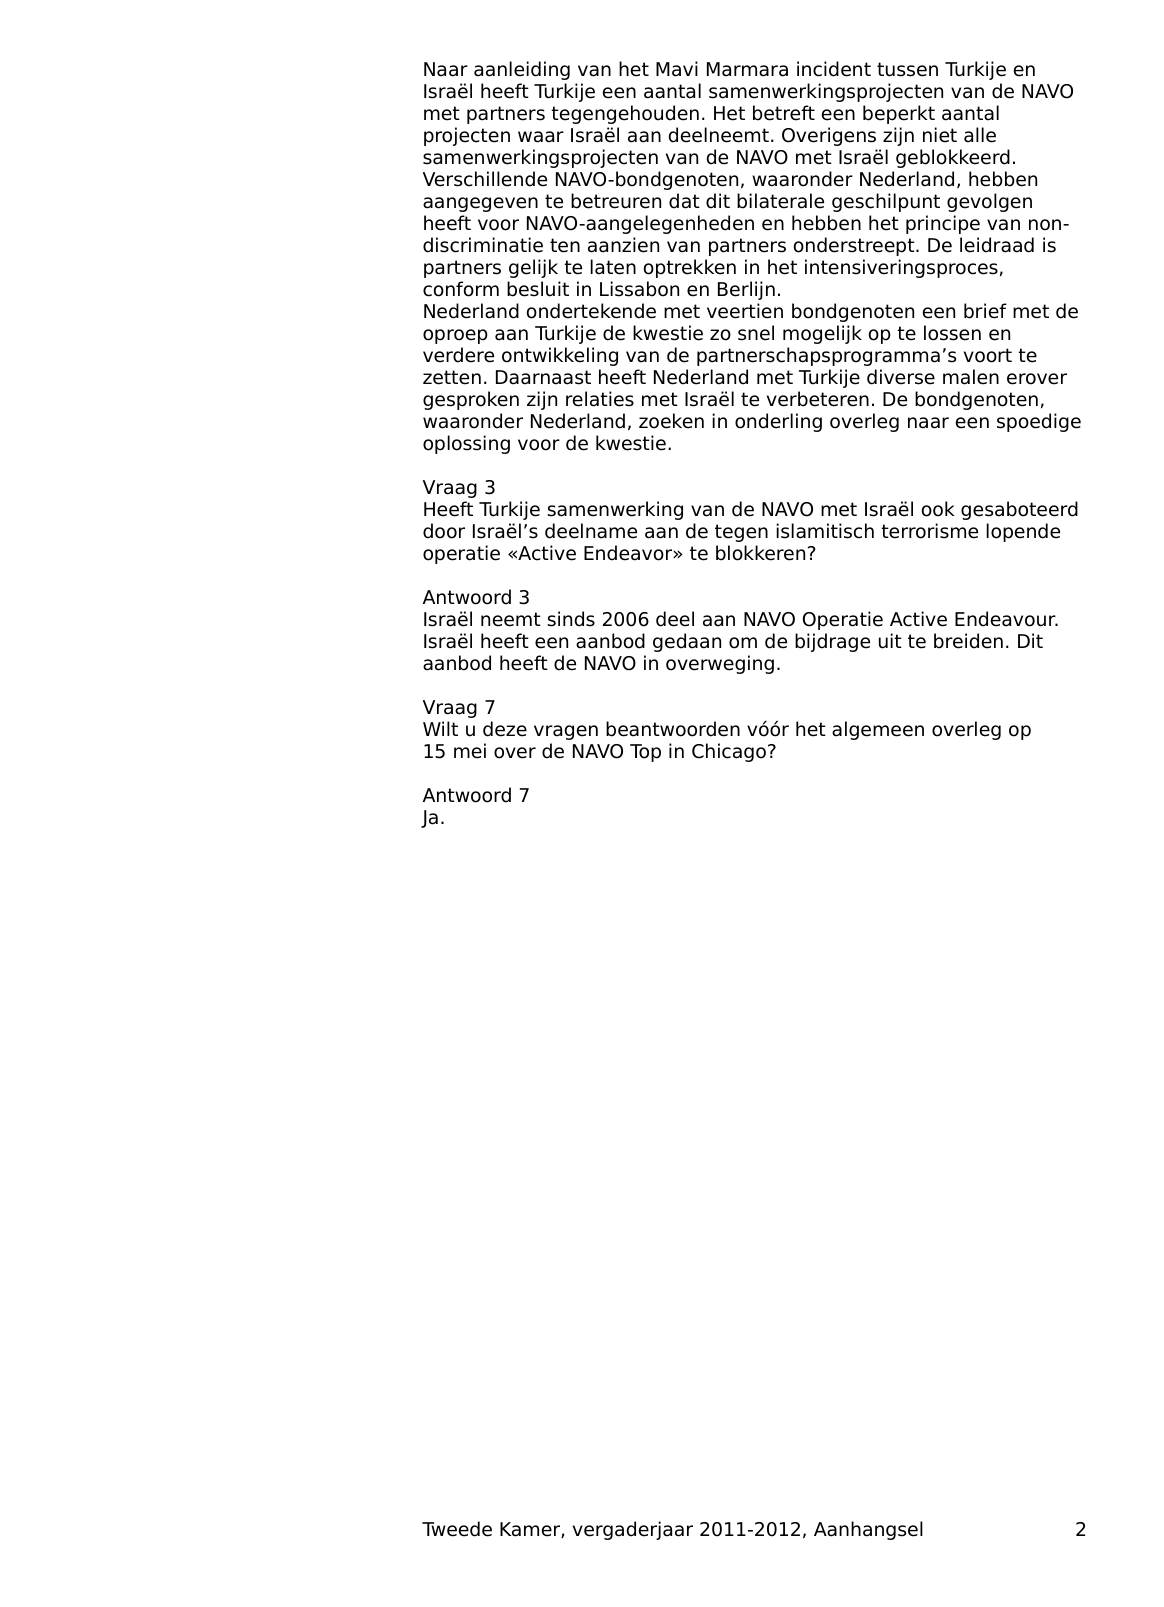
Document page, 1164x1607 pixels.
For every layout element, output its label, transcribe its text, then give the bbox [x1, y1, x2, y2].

text Verschillende NAVO-bondgenoten, waaronder Nederland, hebben aangegeven te betreuren dat dit bilaterale geschilpunt gevolgen heeft voor NAVO-aangelegenheden en hebben het principe van non-discriminatie ten aanzien van partners onderstreept. De leidraad is partners gelijk te laten optrekken in het intensiveringsproces, conform besluit in Lissabon en Berlijn. [422, 169, 1087, 301]
text Israël neemt sinds 2006 deel aan NAVO Operatie Active Endeavour. Israël heeft een aanbod gedaan om de bijdrage uit te breiden. Dit aanbod heeft de NAVO in overweging. [422, 609, 1087, 675]
text Vraag 7 [422, 697, 1087, 719]
text Ja. [422, 807, 1087, 829]
text Antwoord 3 [422, 587, 1087, 609]
text Nederland ondertekende met veertien bondgenoten een brief met de oproep aan Turkije de kwestie zo snel mogelijk op te lossen en verdere ontwikkeling van de partnerschapsprogramma’s voort te zetten. Daarnaast heeft Nederland met Turkije diverse malen erover gesproken zijn relaties met Israël te verbeteren. De bondgenoten, waaronder Nederland, zoeken in onderling overleg naar een spoedige oplossing voor de kwestie. [422, 301, 1087, 455]
text Heeft Turkije samenwerking van de NAVO met Israël ook gesaboteerd door Israël’s deelname aan de tegen islamitisch terrorisme lopende operatie «Active Endeavor» te blokkeren? [422, 499, 1087, 565]
text Naar aanleiding van het Mavi Marmara incident tussen Turkije en Israël heeft Turkije een aantal samenwerkingsprojecten van de NAVO met partners tegengehouden. Het betreft een beperkt aantal projecten waar Israël aan deelneemt. Overigens zijn niet alle samenwerkingsprojecten van de NAVO met Israël geblokkeerd. [422, 59, 1087, 169]
text Vraag 3 [422, 477, 1087, 499]
text Antwoord 7 [422, 785, 1087, 807]
text Wilt u deze vragen beantwoorden vóór het algemeen overleg op 15 mei over de NAVO Top in Chicago? [422, 719, 1087, 763]
